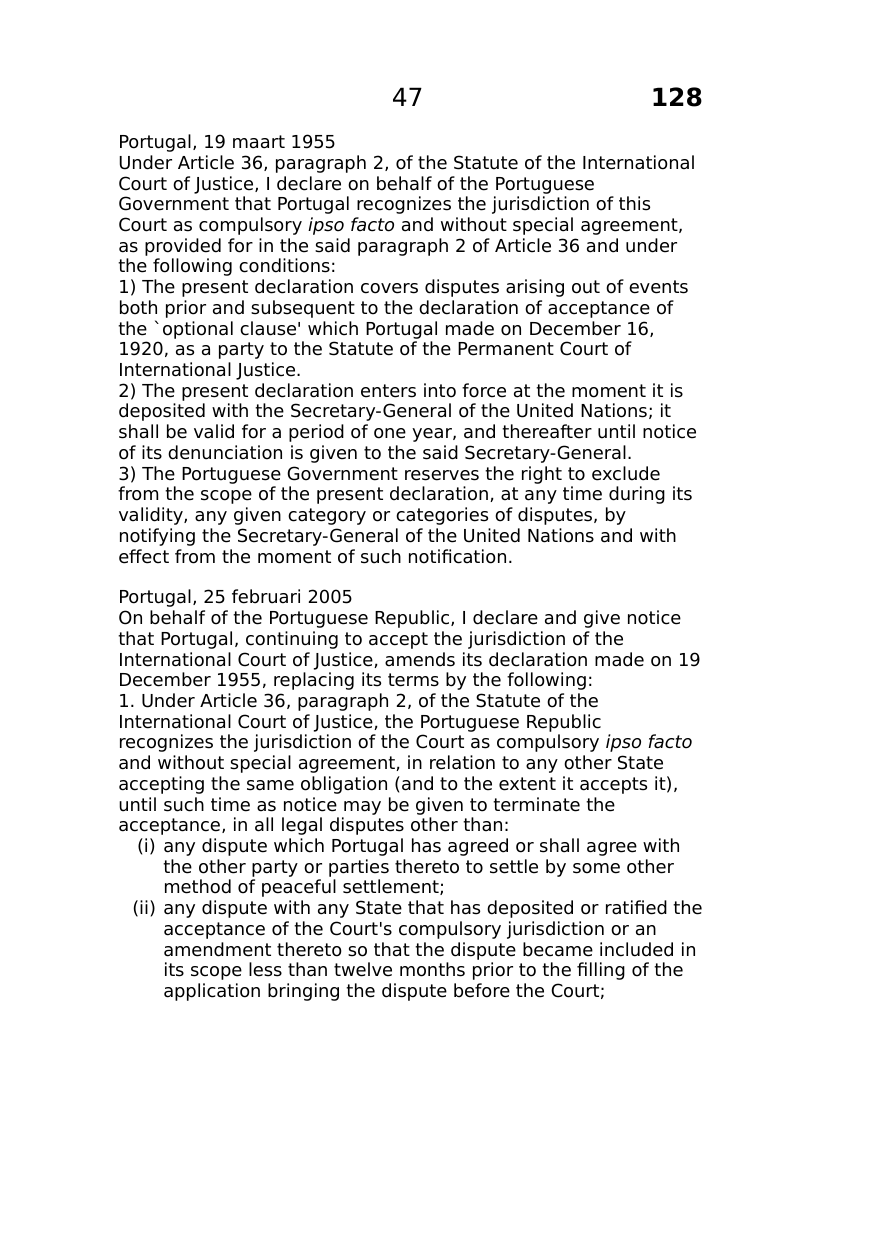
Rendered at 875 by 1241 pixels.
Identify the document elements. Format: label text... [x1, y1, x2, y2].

text 2) The present declaration enters into force at the moment it is deposited with the Secretary-General of the United Nations; it shall be valid for a period of one year, and thereafter until notice of its denunciation is given to the said Secretary-General. [118, 381, 703, 463]
text (ii) any dispute with any State that has deposited or ratified the acceptance of the Court's compulsory jurisdiction or an amendment thereto so that the dispute became included in its scope less than twelve months prior to the filling of the application bringing the dispute before the Court; [118, 898, 703, 1002]
text 1. Under Article 36, paragraph 2, of the Statute of the International Court of Justice, the Portuguese Republic recognizes the jurisdiction of the Court as compulsory ipso facto and without special agreement, in relation to any other State accepting the same obligation (and to the extent it accepts it), until such time as notice may be given to terminate the acceptance, in all legal disputes other than: [118, 691, 703, 836]
text 1) The present declaration covers disputes arising out of events both prior and subsequent to the declaration of acceptance of the `optional clause' which Portugal made on December 16, 1920, as a party to the Statute of the Permanent Court of International Justice. [118, 277, 703, 381]
text Portugal, 19 maart 1955 [118, 132, 703, 153]
text On behalf of the Portuguese Republic, I declare and give notice that Portugal, continuing to accept the jurisdiction of the International Court of Justice, amends its declaration made on 19 December 1955, replacing its terms by the following: [118, 608, 703, 691]
text Portugal, 25 februari 2005 [118, 587, 703, 608]
text Under Article 36, paragraph 2, of the Statute of the International Court of Justice, I declare on behalf of the Portuguese Government that Portugal recognizes the jurisdiction of this Court as compulsory ipso facto and without special agreement, as provided for in the said paragraph 2 of Article 36 and under the following conditions: [118, 153, 703, 277]
text 3) The Portuguese Government reserves the right to exclude from the scope of the present declaration, at any time during its validity, any given category or categories of disputes, by notifying the Secretary-General of the United Nations and with effect from the moment of such notification. [118, 463, 703, 567]
text (i) any dispute which Portugal has agreed or shall agree with the other party or parties thereto to settle by some other method of peaceful settlement; [118, 836, 703, 898]
